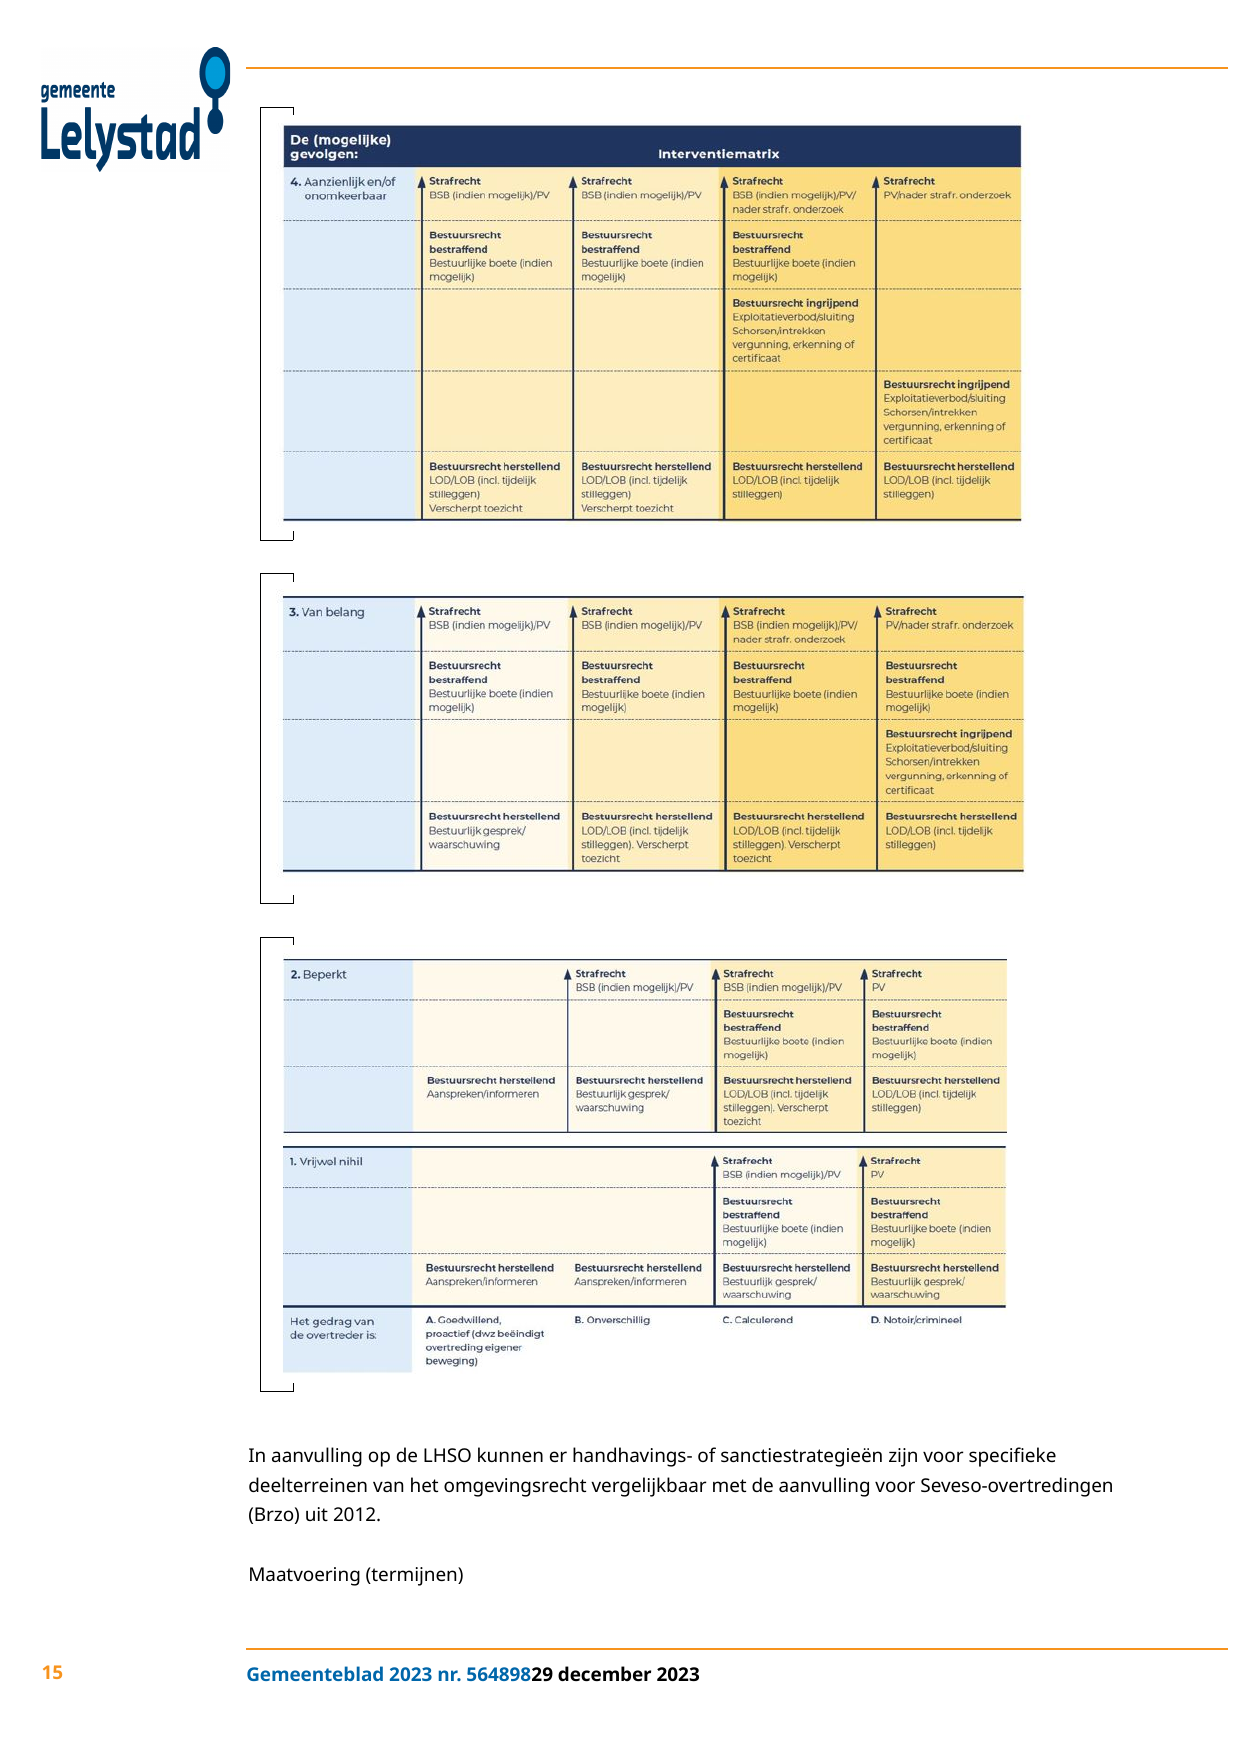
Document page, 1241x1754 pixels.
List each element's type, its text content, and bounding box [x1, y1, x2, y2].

picture [268, 115, 1036, 531]
picture [268, 945, 1036, 1383]
picture [41, 47, 231, 172]
text Maatvoering (termijnen) [248, 1561, 1152, 1586]
text In aanvulling op de LHSO kunnen er handhavings- of sanctiestrategieën zijn voor specifieke deelterreinen van het omgevingsrecht vergelijkbaar met de aanvulling voor Seveso-overtredingen (Brzo) uit 2012. [248, 1442, 1152, 1527]
picture [268, 582, 1036, 895]
